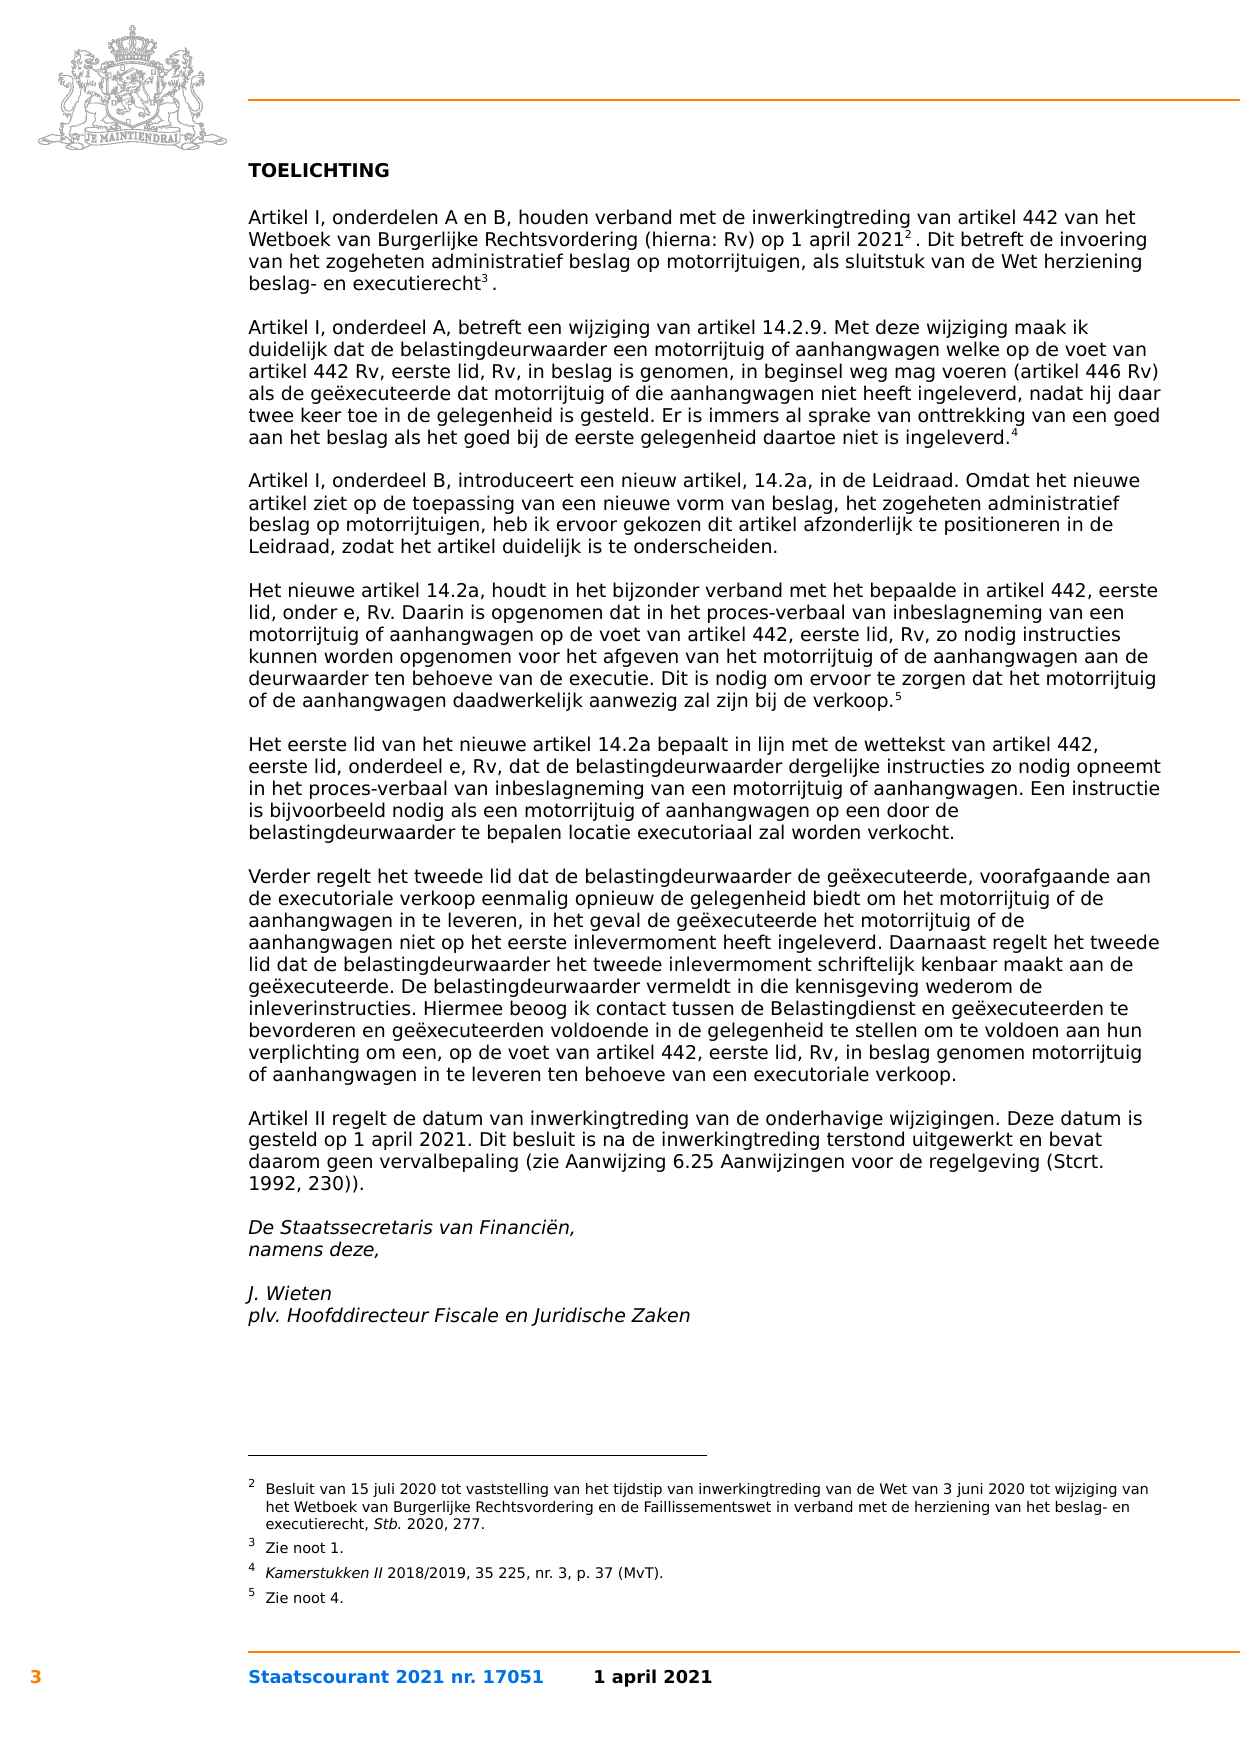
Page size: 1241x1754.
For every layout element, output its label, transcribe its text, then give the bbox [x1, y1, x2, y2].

text Artikel I, onderdeel B, introduceert een nieuw artikel, 14.2a, in de Leidraad. Omdat het nieuwe artikel ziet op de toepassing van een nieuwe vorm van beslag, het zogeheten administratief beslag op motorrijtuigen, heb ik ervoor gekozen dit artikel afzonderlijk te positioneren in de Leidraad, zodat het artikel duidelijk is te onderscheiden. [248, 470, 1163, 558]
text Het eerste lid van het nieuwe artikel 14.2a bepaalt in lijn met de wettekst van artikel 442, eerste lid, onderdeel e, Rv, dat de belastingdeurwaarder dergelijke instructies zo nodig opneemt in het proces-verbaal van inbeslagneming van een motorrijtuig of aanhangwagen. Een instructie is bijvoorbeeld nodig als een motorrijtuig of aanhangwagen op een door de belastingdeurwaarder te bepalen locatie executoriaal zal worden verkocht. [248, 734, 1163, 844]
subtitle TOELICHTING [248, 160, 1163, 182]
text Besluit van 15 juli 2020 tot vaststelling van het tijdstip van inwerkingtreding van de Wet van 3 juni 2020 tot wijziging van het Wetboek van Burgerlijke Rechtsvordering en de Faillissementswet in verband met de herziening van het beslag- en executierecht, Stb. 2020, 277. [248, 1477, 1163, 1533]
text De Staatssecretaris van Financiën, namens deze, J. Wieten plv. Hoofddirecteur Fiscale en Juridische Zaken [248, 1217, 1163, 1327]
picture [38, 25, 227, 150]
text Zie noot 1. [248, 1536, 1163, 1558]
text Artikel I, onderdelen A en B, houden verband met de inwerkingtreding van artikel 442 van het Wetboek van Burgerlijke Rechtsvordering (hierna: Rv) op 1 april 2021. Dit betreft de invoering van het zogeheten administratief beslag op motorrijtuigen, als sluitstuk van de Wet herziening beslag- en executierecht. [248, 207, 1163, 295]
text Zie noot 4. [248, 1586, 1163, 1608]
text Artikel I, onderdeel A, betreft een wijziging van artikel 14.2.9. Met deze wijziging maak ik duidelijk dat de belastingdeurwaarder een motorrijtuig of aanhangwagen welke op de voet van artikel 442 Rv, eerste lid, Rv, in beslag is genomen, in beginsel weg mag voeren (artikel 446 Rv) als de geëxecuteerde dat motorrijtuig of die aanhangwagen niet heeft ingeleverd, nadat hij daar twee keer toe in de gelegenheid is gesteld. Er is immers al sprake van onttrekking van een goed aan het beslag als het goed bij de eerste gelegenheid daartoe niet is ingeleverd. [248, 317, 1163, 448]
text Kamerstukken II 2018/2019, 35 225, nr. 3, p. 37 (MvT). [248, 1561, 1163, 1583]
text Verder regelt het tweede lid dat de belastingdeurwaarder de geëxecuteerde, voorafgaande aan de executoriale verkoop eenmalig opnieuw de gelegenheid biedt om het motorrijtuig of de aanhangwagen in te leveren, in het geval de geëxecuteerde het motorrijtuig of de aanhangwagen niet op het eerste inlevermoment heeft ingeleverd. Daarnaast regelt het tweede lid dat de belastingdeurwaarder het tweede inlevermoment schriftelijk kenbaar maakt aan de geëxecuteerde. De belastingdeurwaarder vermeldt in die kennisgeving wederom de inleverinstructies. Hiermee beoog ik contact tussen de Belastingdienst en geëxecuteerden te bevorderen en geëxecuteerden voldoende in de gelegenheid te stellen om te voldoen aan hun verplichting om een, op de voet van artikel 442, eerste lid, Rv, in beslag genomen motorrijtuig of aanhangwagen in te leveren ten behoeve van een executoriale verkoop. [248, 866, 1163, 1086]
text Het nieuwe artikel 14.2a, houdt in het bijzonder verband met het bepaalde in artikel 442, eerste lid, onder e, Rv. Daarin is opgenomen dat in het proces-verbaal van inbeslagneming van een motorrijtuig of aanhangwagen op de voet van artikel 442, eerste lid, Rv, zo nodig instructies kunnen worden opgenomen voor het afgeven van het motorrijtuig of de aanhangwagen aan de deurwaarder ten behoeve van de executie. Dit is nodig om ervoor te zorgen dat het motorrijtuig of de aanhangwagen daadwerkelijk aanwezig zal zijn bij de verkoop. [248, 580, 1163, 712]
text Artikel II regelt de datum van inwerkingtreding van de onderhavige wijzigingen. Deze datum is gesteld op 1 april 2021. Dit besluit is na de inwerkingtreding terstond uitgewerkt en bevat daarom geen vervalbepaling (zie Aanwijzing 6.25 Aanwijzingen voor de regelgeving (Stcrt. 1992, 230)). [248, 1107, 1163, 1195]
